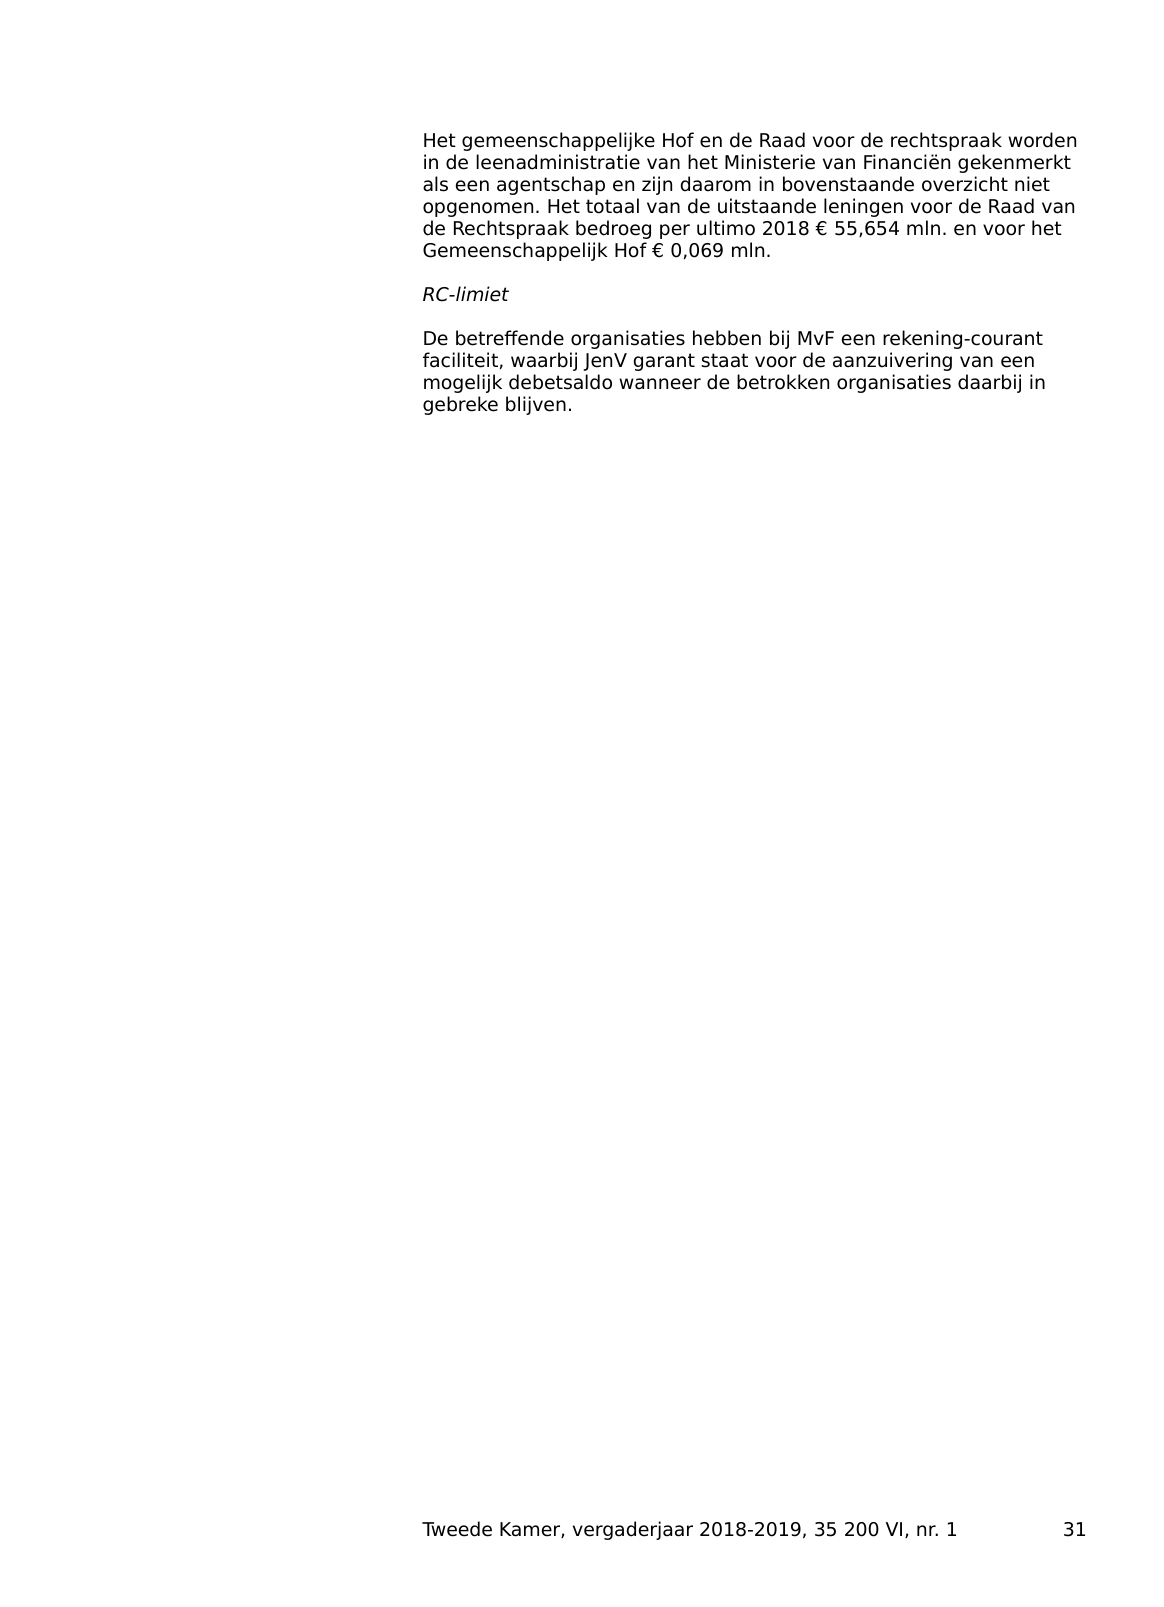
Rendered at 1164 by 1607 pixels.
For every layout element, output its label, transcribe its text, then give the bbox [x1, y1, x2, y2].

subtitle RC-limiet [422, 284, 1087, 306]
text Het gemeenschappelijke Hof en de Raad voor de rechtspraak worden in de leenadministratie van het Ministerie van Financiën gekenmerkt als een agentschap en zijn daarom in bovenstaande overzicht niet opgenomen. Het totaal van de uitstaande leningen voor de Raad van de Rechtspraak bedroeg per ultimo 2018 € 55,654 mln. en voor het Gemeenschappelijk Hof € 0,069 mln. [422, 130, 1087, 262]
text De betreffende organisaties hebben bij MvF een rekening-courant faciliteit, waarbij JenV garant staat voor de aanzuivering van een mogelijk debetsaldo wanneer de betrokken organisaties daarbij in gebreke blijven. [422, 328, 1087, 416]
